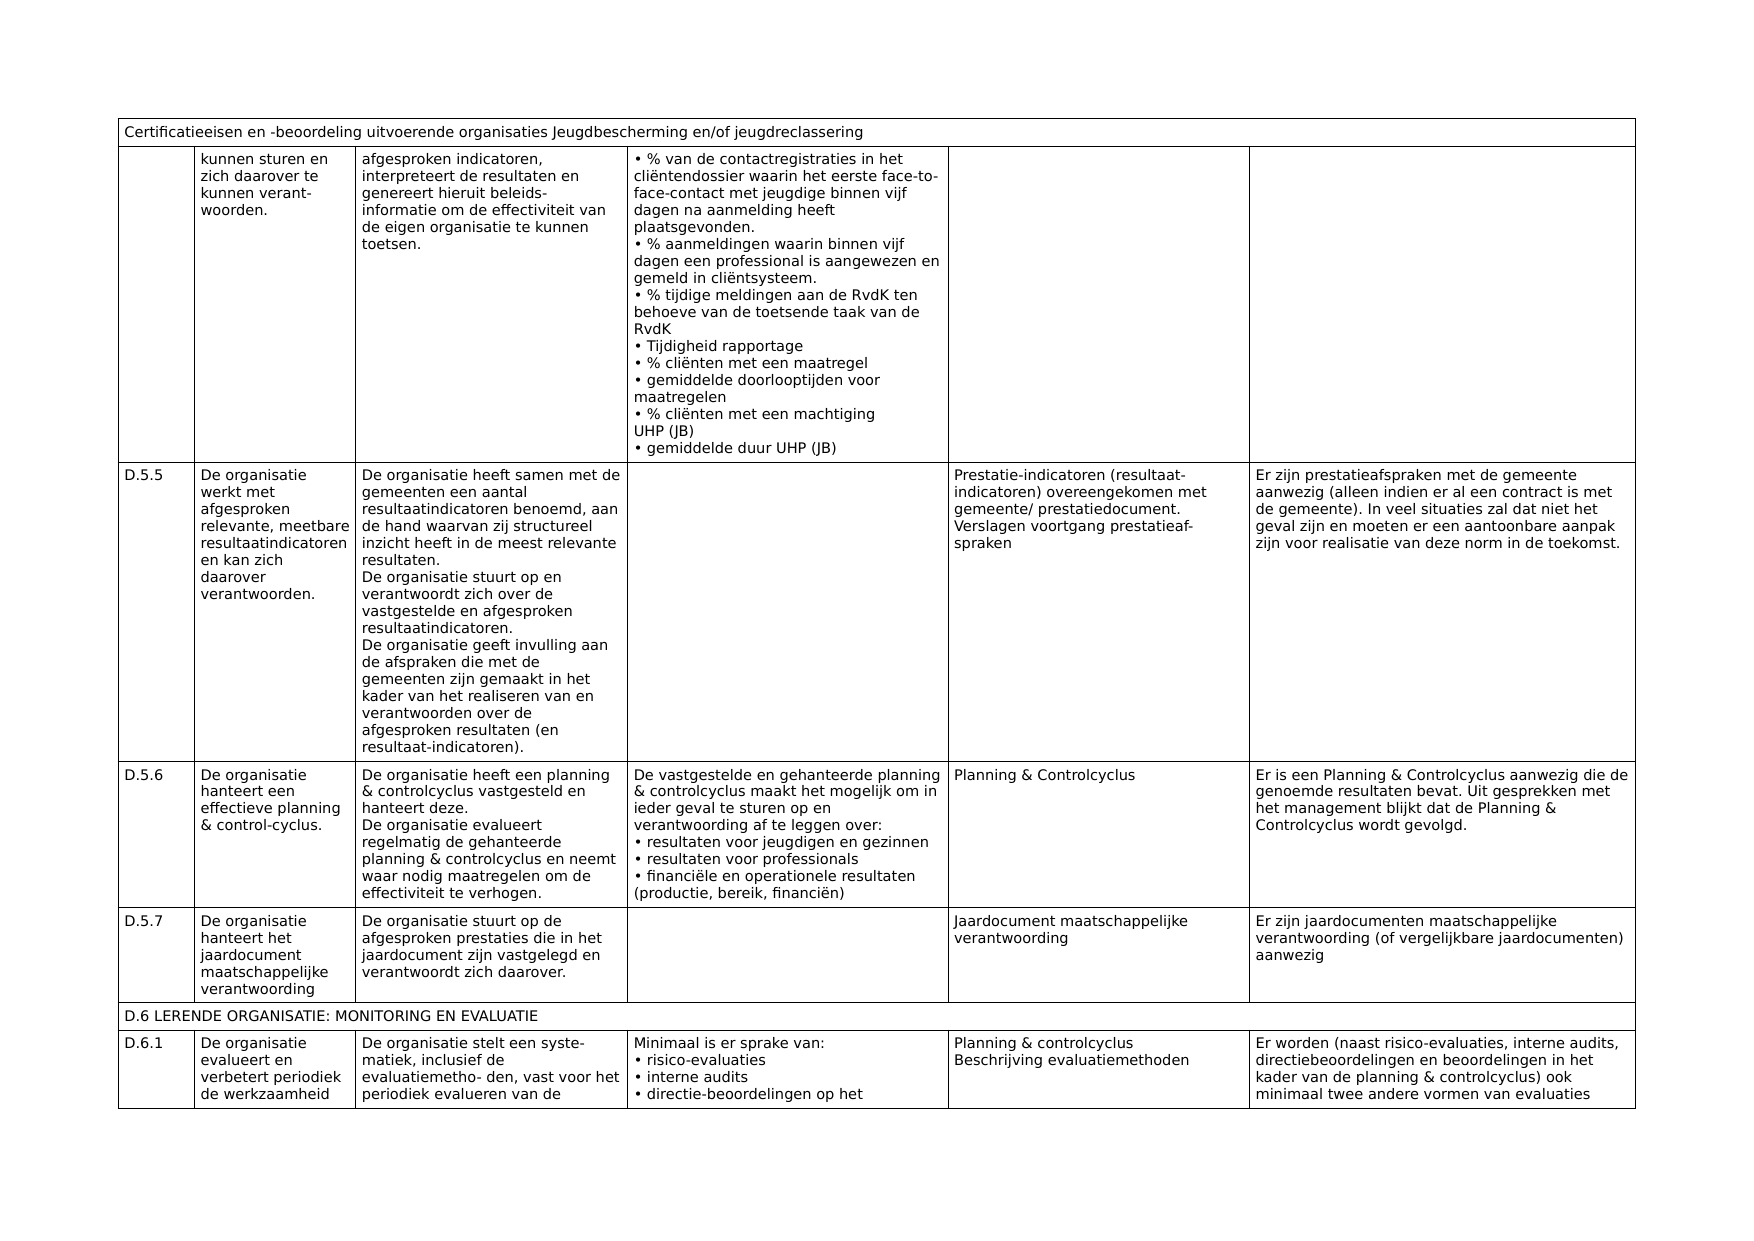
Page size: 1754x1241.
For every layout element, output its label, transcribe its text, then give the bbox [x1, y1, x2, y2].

table_cell De organisatie stelt een syste- matiek, inclusief de evaluatiemetho- den, vast voor het periodiek evalueren van de [356, 1031, 627, 1108]
table_cell De organisatie hanteert een effectieve planning & control-cyclus. [195, 762, 355, 907]
table_header Certificatieeisen en -beoordeling uitvoerende organisaties Jeugdbescherming en/of jeugdreclassering [119, 119, 1635, 146]
table_cell D.5.5 [119, 463, 194, 761]
table_cell Planning & Controlcyclus [949, 762, 1249, 907]
table_cell D.5.6 [119, 762, 194, 907]
table_cell [119, 147, 194, 462]
table_cell De organisatie evalueert en verbetert periodiek de werkzaamheid [195, 1031, 355, 1108]
table_cell afgesproken indicatoren, interpreteert de resultaten en genereert hieruit beleids-informatie om de effectiviteit van de eigen organisatie te kunnen toetsen. [356, 147, 627, 462]
table_cell • % van de contactregistraties in het cliëntendossier waarin het eerste face-to-face-contact met jeugdige binnen vijf dagen na aanmelding heeft plaatsgevonden. • % aanmeldingen waarin binnen vijf dagen een professional is aangewezen en gemeld in cliëntsysteem. • % tijdige meldingen aan de RvdK ten behoeve van de toetsende taak van de RvdK • Tijdigheid rapportage • % cliënten met een maatregel • gemiddelde doorlooptijden voor maatregelen • % cliënten met een machtiging UHP (JB) • gemiddelde duur UHP (JB) [628, 147, 948, 462]
table_cell Er is een Planning & Controlcyclus aanwezig die de genoemde resultaten bevat. Uit gesprekken met het management blijkt dat de Planning & Controlcyclus wordt gevolgd. [1250, 762, 1635, 907]
table_cell Er worden (naast risico-evaluaties, interne audits, directiebeoordelingen en beoordelingen in het kader van de planning & controlcyclus) ook minimaal twee andere vormen van evaluaties [1250, 1031, 1635, 1108]
table_cell De vastgestelde en gehanteerde planning & controlcyclus maakt het mogelijk om in ieder geval te sturen op en verantwoording af te leggen over: • resultaten voor jeugdigen en gezinnen • resultaten voor professionals • financiële en operationele resultaten (productie, bereik, financiën) [628, 762, 948, 907]
table_cell De organisatie hanteert het jaardocument maatschappelijke verantwoording [195, 908, 355, 1002]
table_cell [628, 908, 948, 1002]
table_cell D.6.1 [119, 1031, 194, 1108]
table_cell De organisatie heeft samen met de gemeenten een aantal resultaatindicatoren benoemd, aan de hand waarvan zij structureel inzicht heeft in de meest relevante resultaten. De organisatie stuurt op en verantwoordt zich over de vastgestelde en afgesproken resultaatindicatoren. De organisatie geeft invulling aan de afspraken die met de gemeenten zijn gemaakt in het kader van het realiseren van en verantwoorden over de afgesproken resultaten (en resultaat-indicatoren). [356, 463, 627, 761]
table_cell D.5.7 [119, 908, 194, 1002]
table_cell [949, 147, 1249, 462]
table_cell Jaardocument maatschappelijke verantwoording [949, 908, 1249, 1002]
table_cell Prestatie-indicatoren (resultaat- indicatoren) overeengekomen met gemeente/ prestatiedocument. Verslagen voortgang prestatieaf- spraken [949, 463, 1249, 761]
table_cell Planning & controlcyclus Beschrijving evaluatiemethoden [949, 1031, 1249, 1108]
table_cell De organisatie werkt met afgesproken relevante, meetbare resultaatindicatoren en kan zich daarover verantwoorden. [195, 463, 355, 761]
table_cell Er zijn prestatieafspraken met de gemeente aanwezig (alleen indien er al een contract is met de gemeente). In veel situaties zal dat niet het geval zijn en moeten er een aantoonbare aanpak zijn voor realisatie van deze norm in de toekomst. [1250, 463, 1635, 761]
table_cell D.6 LERENDE ORGANISATIE: MONITORING EN EVALUATIE [119, 1003, 1635, 1029]
table_cell Minimaal is er sprake van: • risico-evaluaties • interne audits • directie-beoordelingen op het [628, 1031, 948, 1108]
table_cell [628, 463, 948, 761]
table_cell Er zijn jaardocumenten maatschappelijke verantwoording (of vergelijkbare jaardocumenten) aanwezig [1250, 908, 1635, 1002]
table_cell kunnen sturen en zich daarover te kunnen verant- woorden. [195, 147, 355, 462]
table_cell [1250, 147, 1635, 462]
table_cell De organisatie stuurt op de afgesproken prestaties die in het jaardocument zijn vastgelegd en verantwoordt zich daarover. [356, 908, 627, 1002]
table_cell De organisatie heeft een planning & controlcyclus vastgesteld en hanteert deze. De organisatie evalueert regelmatig de gehanteerde planning & controlcyclus en neemt waar nodig maatregelen om de effectiviteit te verhogen. [356, 762, 627, 907]
